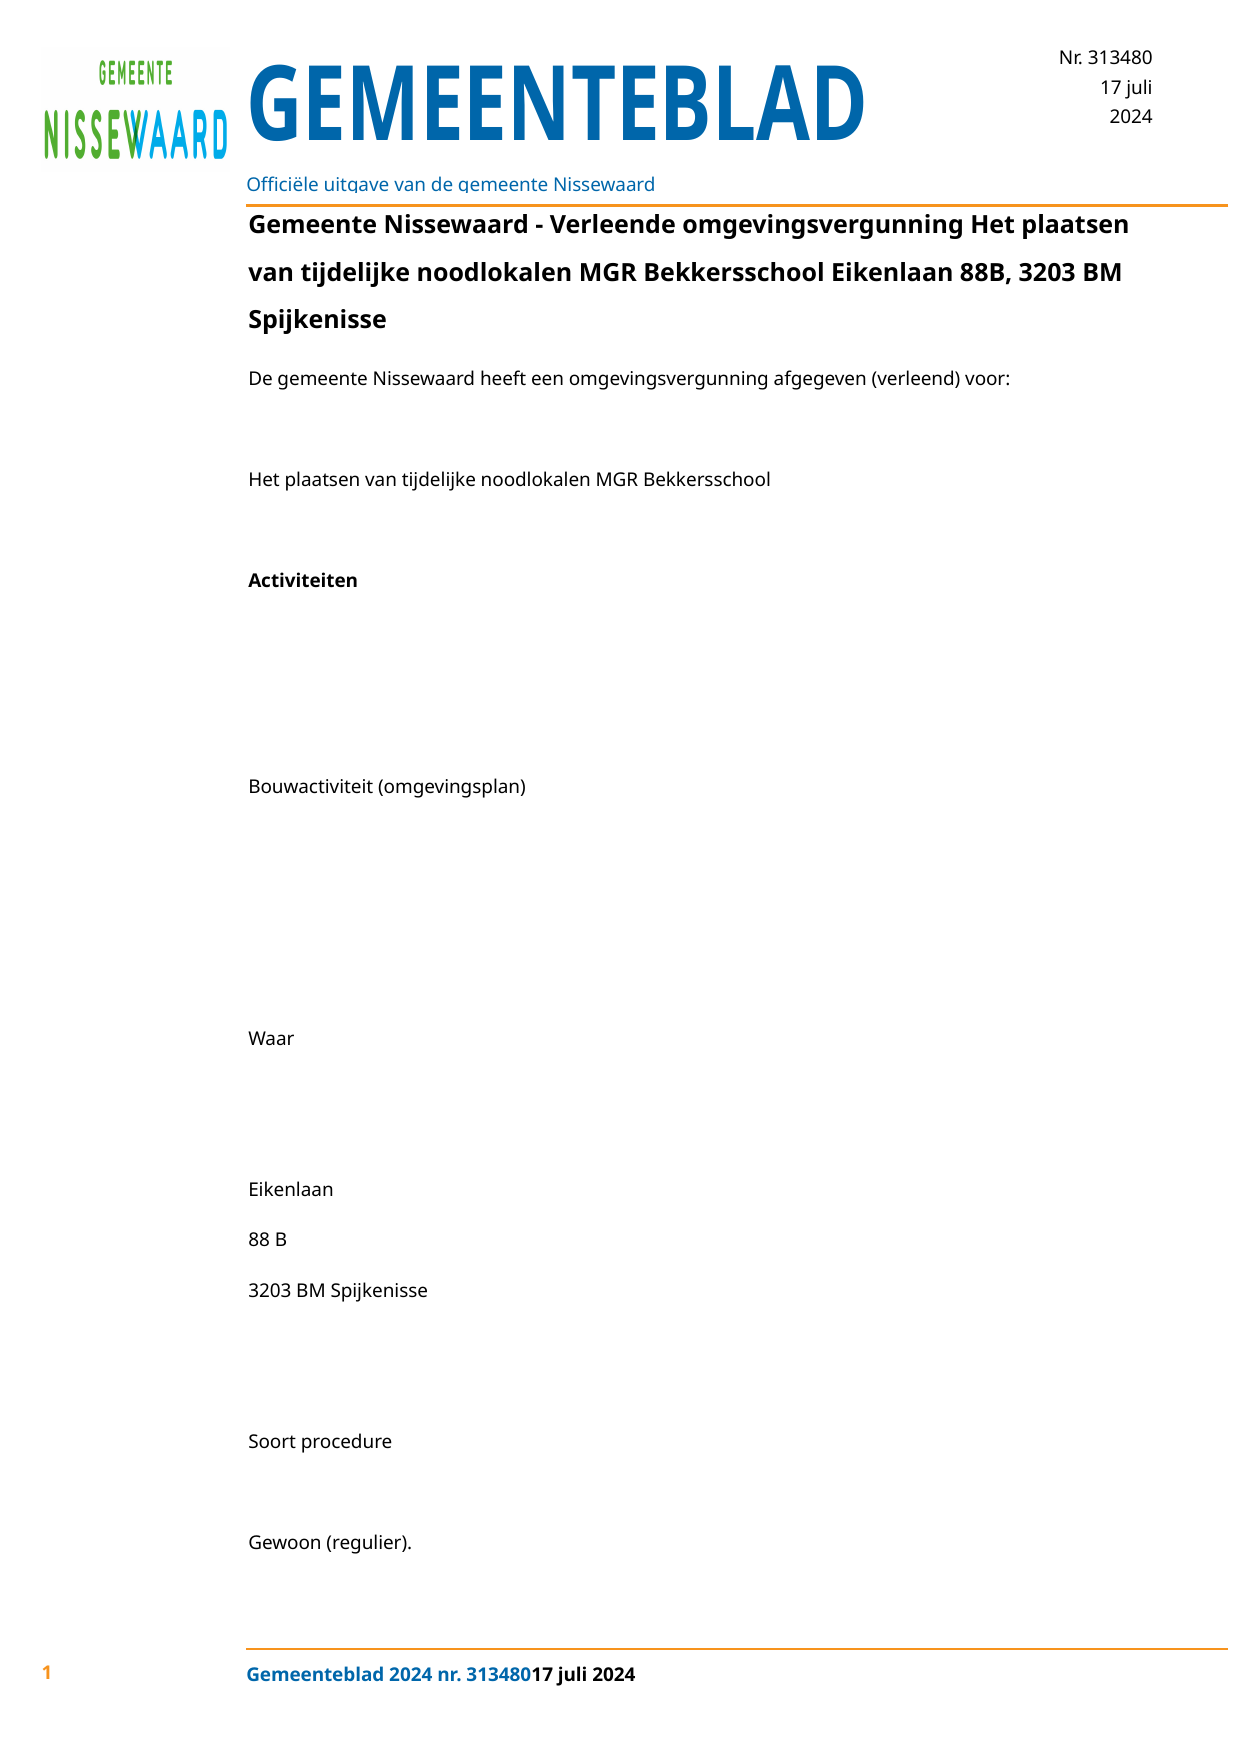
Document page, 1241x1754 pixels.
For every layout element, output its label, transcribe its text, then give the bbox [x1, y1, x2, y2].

text Bouwactiviteit (omgevingsplan) [248, 773, 1152, 798]
text ﻿ [248, 618, 1152, 647]
text 88 B [248, 1227, 1152, 1252]
text Gewoon (regulier). [248, 1529, 1152, 1555]
text Het plaatsen van tijdelijke noodlokalen MGR Bekkersschool [248, 466, 1152, 492]
text Gemeente Nissewaard - Verleende omgevingsvergunning Het plaatsen van tijdelijke noodlokalen MGR Bekkersschool Eikenlaan 88B, 3203 BM Spijkenisse [248, 207, 1152, 336]
picture [41, 47, 231, 172]
text Waar [248, 1025, 1152, 1051]
text De gemeente Nissewaard heeft een omgevingsvergunning afgegeven (verleend) voor: [248, 366, 1152, 391]
text Activiteiten [248, 567, 1152, 593]
text Soort procedure [248, 1428, 1152, 1454]
text Eikenlaan [248, 1176, 1152, 1202]
text 3203 BM Spijkenisse [248, 1277, 1152, 1303]
